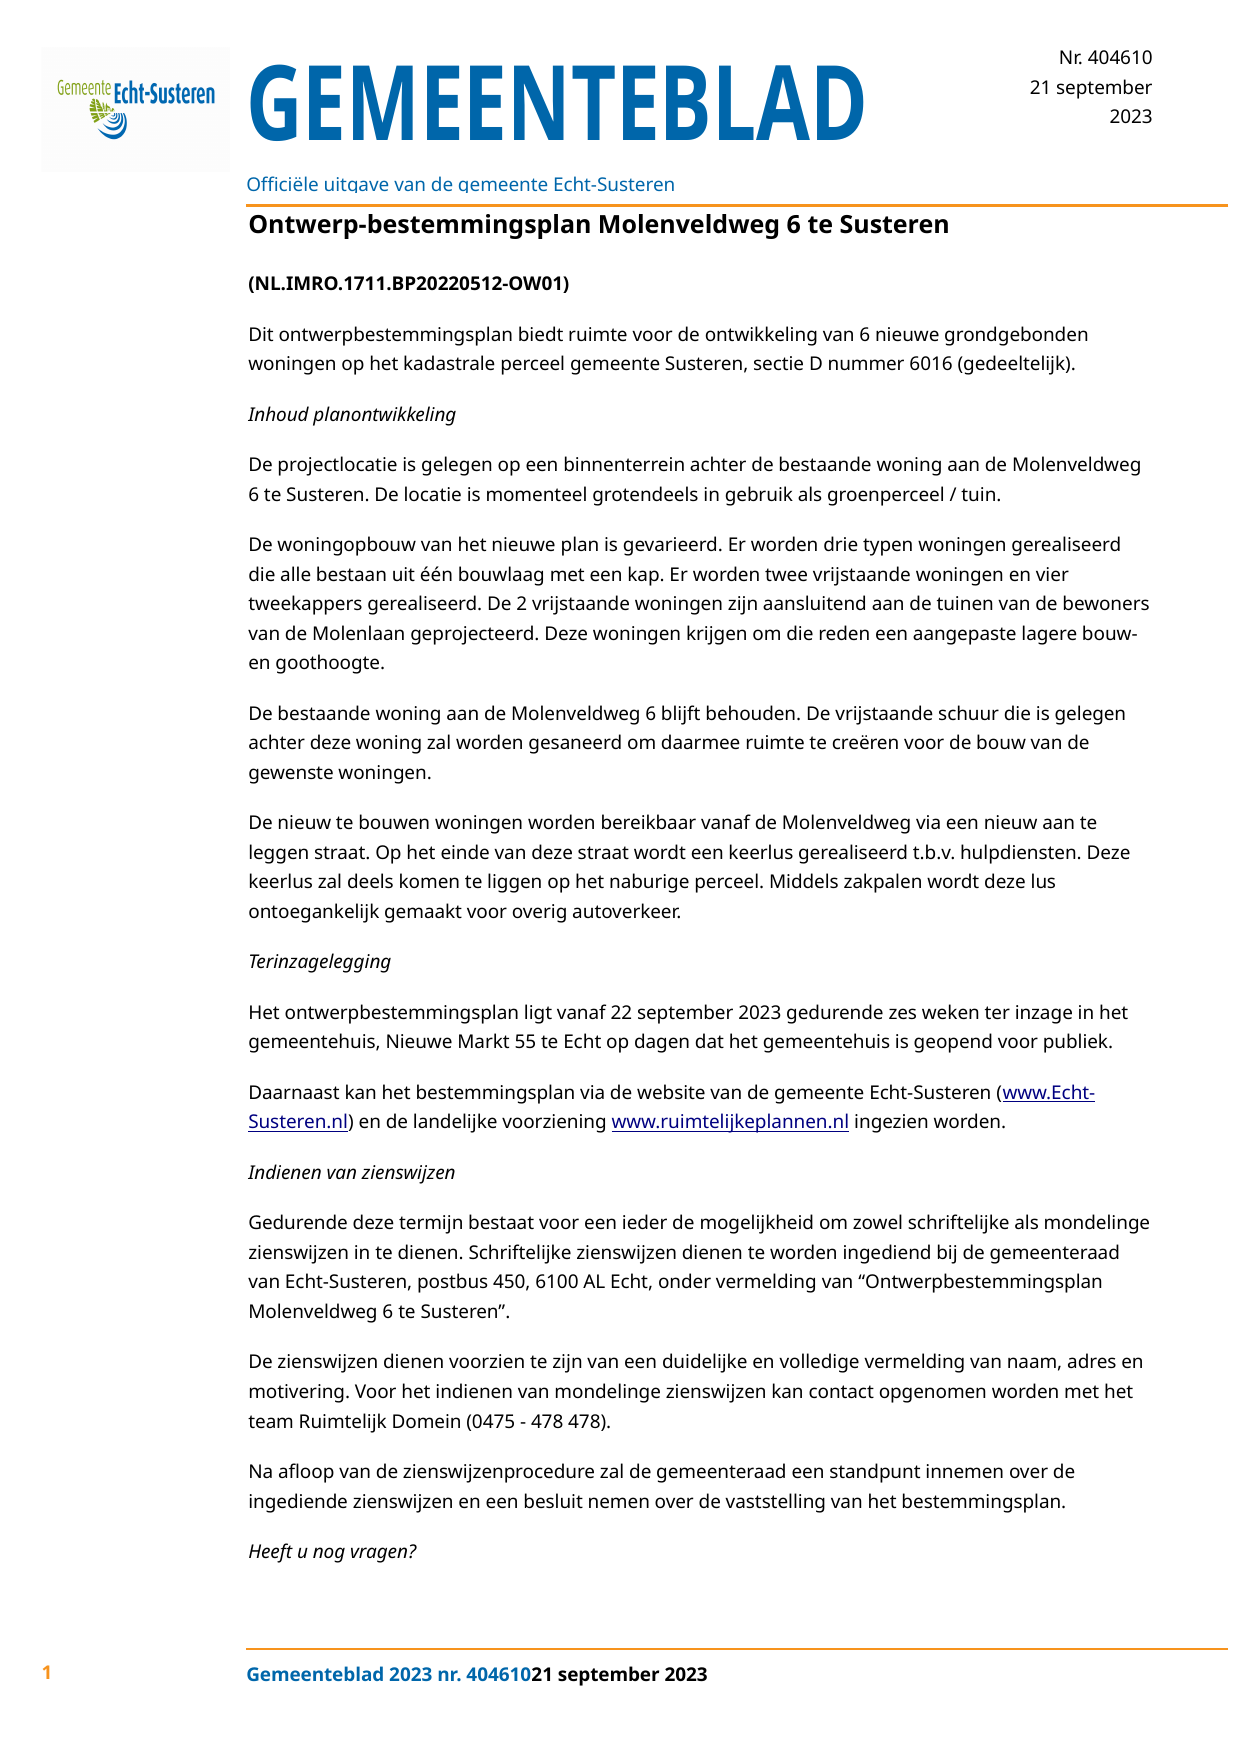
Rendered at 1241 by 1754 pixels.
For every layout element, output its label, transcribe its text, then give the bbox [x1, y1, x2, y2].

picture [41, 47, 231, 172]
text De zienswijzen dienen voorzien te zijn van een duidelijke en volledige vermelding van naam, adres en motivering. Voor het indienen van mondelinge zienswijzen kan contact opgenomen worden met het team Ruimtelijk Domein (0475 - 478 478). [248, 1349, 1152, 1433]
text (NL.IMRO.1711.BP20220512-OW01) [248, 270, 1152, 296]
text Heeft u nog vragen? [248, 1538, 1152, 1564]
text Na afloop van de zienswijzenprocedure zal de gemeenteraad een standpunt innemen over de ingediende zienswijzen en een besluit nemen over de vaststelling van het bestemmingsplan. [248, 1458, 1152, 1513]
text De projectlocatie is gelegen op een binnenterrein achter de bestaande woning aan de Molenveldweg 6 te Susteren. De locatie is momenteel grotendeels in gebruik als groenperceel / tuin. [248, 451, 1152, 506]
text De nieuw te bouwen woningen worden bereikbaar vanaf de Molenveldweg via een nieuw aan te leggen straat. Op het einde van deze straat wordt een keerlus gerealiseerd t.b.v. hulpdiensten. Deze keerlus zal deels komen te liggen op het naburige perceel. Middels zakpalen wordt deze lus ontoegankelijk gemaakt voor overig autoverkeer. [248, 809, 1152, 924]
text De bestaande woning aan de Molenveldweg 6 blijft behouden. De vrijstaande schuur die is gelegen achter deze woning zal worden gesaneerd om daarmee ruimte te creëren voor de bouw van de gewenste woningen. [248, 700, 1152, 785]
text Terinzagelegging [248, 949, 1152, 974]
text Daarnaast kan het bestemmingsplan via de website van de gemeente Echt-Susteren (www.Echt-Susteren.nl) en de landelijke voorziening www.ruimtelijkeplannen.nl ingezien worden. [248, 1079, 1152, 1134]
text Indienen van zienswijzen [248, 1159, 1152, 1185]
text Gedurende deze termijn bestaat voor een ieder de mogelijkheid om zowel schriftelijke als mondelinge zienswijzen in te dienen. Schriftelijke zienswijzen dienen te worden ingediend bij de gemeenteraad van Echt-Susteren, postbus 450, 6100 AL Echt, onder vermelding van “Ontwerpbestemmingsplan Molenveldweg 6 te Susteren”. [248, 1209, 1152, 1324]
text De woningopbouw van het nieuwe plan is gevarieerd. Er worden drie typen woningen gerealiseerd die alle bestaan uit één bouwlaag met een kap. Er worden twee vrijstaande woningen en vier tweekappers gerealiseerd. De 2 vrijstaande woningen zijn aansluitend aan de tuinen van de bewoners van de Molenlaan geprojecteerd. Deze woningen krijgen om die reden een aangepaste lagere bouw- en goothoogte. [248, 531, 1152, 675]
text Ontwerp-bestemmingsplan Molenveldweg 6 te Susteren [248, 207, 1152, 241]
text Inhoud planontwikkeling [248, 401, 1152, 426]
text Dit ontwerpbestemmingsplan biedt ruimte voor de ontwikkeling van 6 nieuwe grondgebonden woningen op het kadastrale perceel gemeente Susteren, sectie D nummer 6016 (gedeeltelijk). [248, 321, 1152, 376]
text Het ontwerpbestemmingsplan ligt vanaf 22 september 2023 gedurende zes weken ter inzage in het gemeentehuis, Nieuwe Markt 55 te Echt op dagen dat het gemeentehuis is geopend voor publiek. [248, 999, 1152, 1054]
